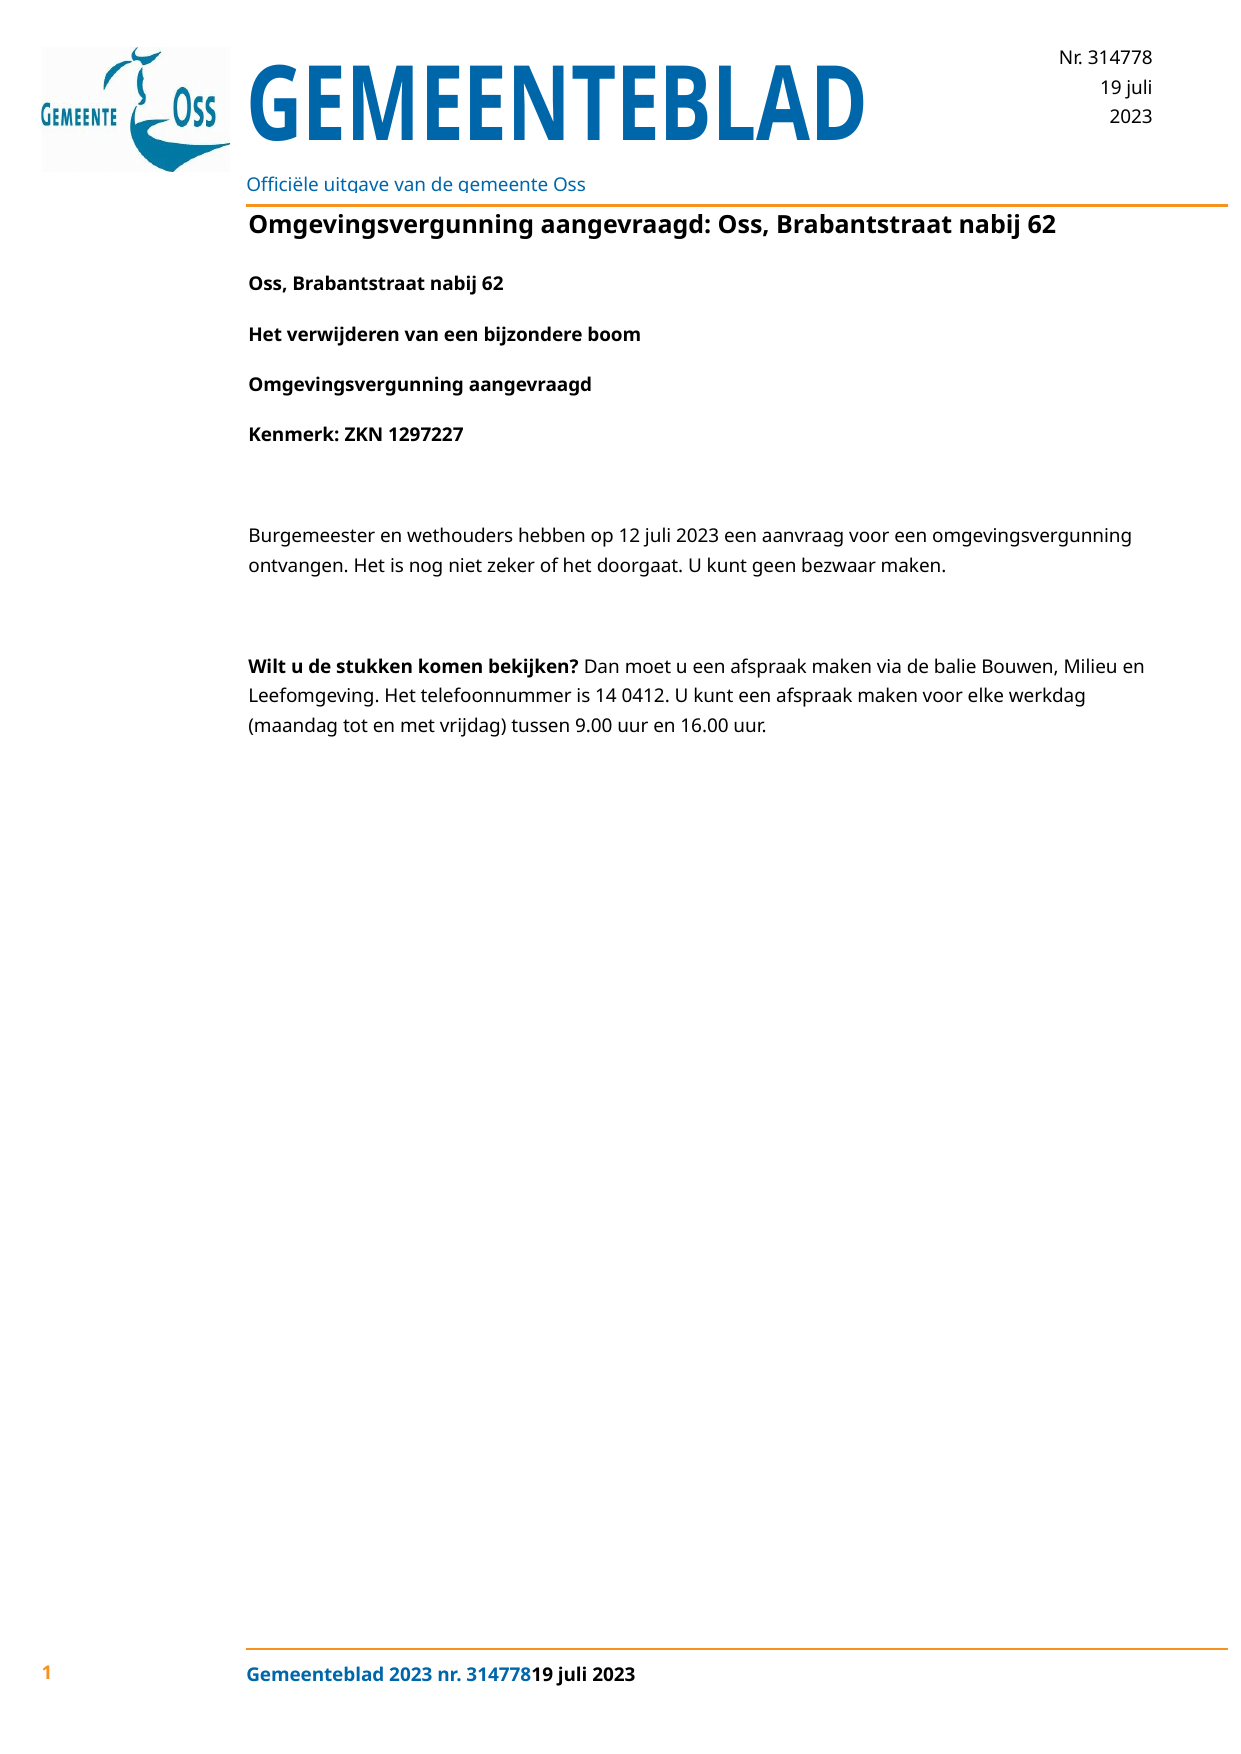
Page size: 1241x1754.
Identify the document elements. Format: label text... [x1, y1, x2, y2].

text Omgevingsvergunning aangevraagd: Oss, Brabantstraat nabij 62 [248, 207, 1152, 241]
text Burgemeester en wethouders hebben op 12 juli 2023 een aanvraag voor een omgevingsvergunning ontvangen. Het is nog niet zeker of het doorgaat. U kunt geen bezwaar maken. [248, 522, 1152, 578]
picture [41, 47, 231, 172]
text Het verwijderen van een bijzondere boom [248, 321, 1152, 346]
text Wilt u de stukken komen bekijken? Dan moet u een afspraak maken via de balie Bouwen, Milieu en Leefomgeving. Het telefoonnummer is 14 0412. U kunt een afspraak maken voor elke werkdag (maandag tot en met vrijdag) tussen 9.00 uur en 16.00 uur. [248, 653, 1152, 738]
text Omgevingsvergunning aangevraagd [248, 371, 1152, 397]
text Kenmerk: ZKN 1297227 [248, 422, 1152, 447]
text Oss, Brabantstraat nabij 62 [248, 270, 1152, 296]
